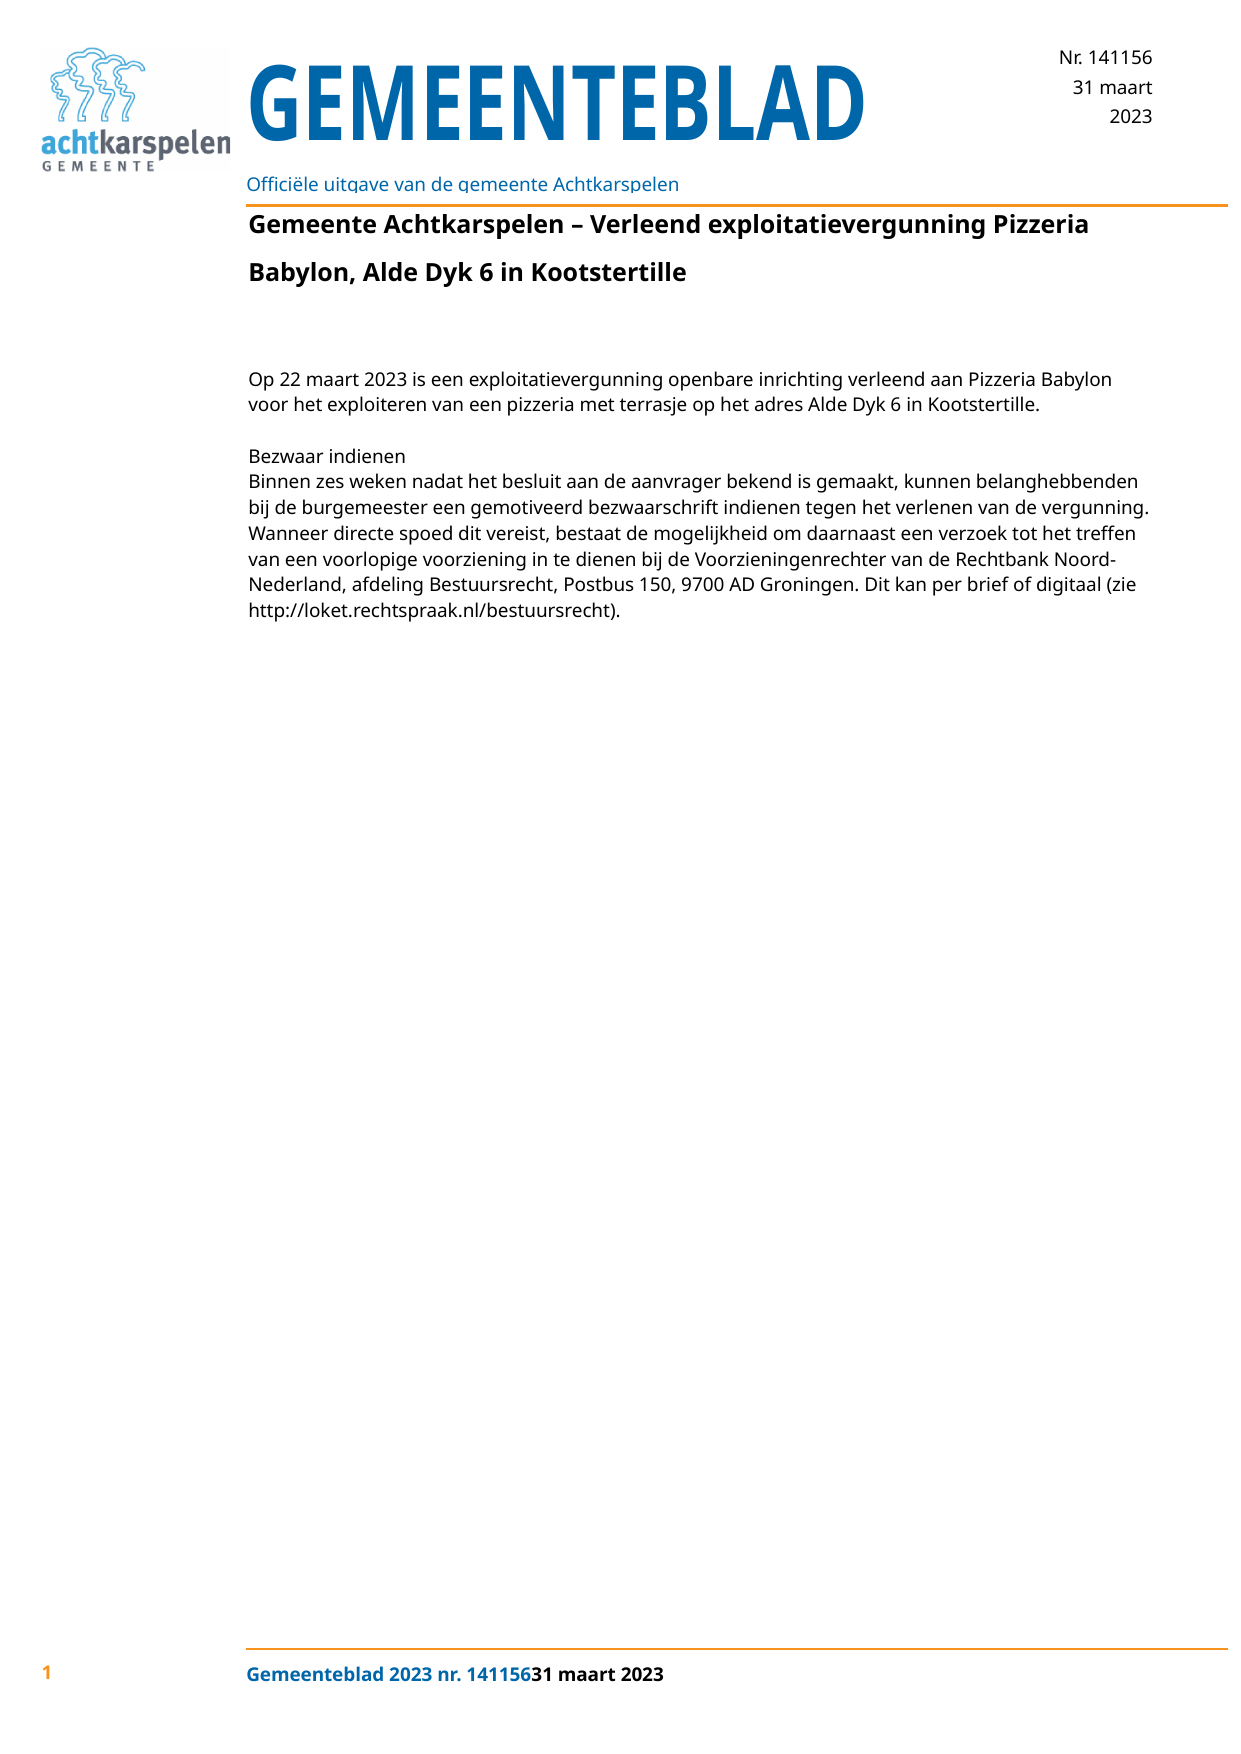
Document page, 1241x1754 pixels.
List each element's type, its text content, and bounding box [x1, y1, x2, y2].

picture [41, 47, 231, 172]
text Op 22 maart 2023 is een exploitatievergunning openbare inrichting verleend aan Pizzeria Babylon voor het exploiteren van een pizzeria met terrasje op het adres Alde Dyk 6 in Kootstertille. [248, 366, 1152, 417]
text Gemeente Achtkarspelen – Verleend exploitatievergunning Pizzeria Babylon, Alde Dyk 6 in Kootstertille [248, 207, 1152, 288]
text Bezwaar indienen [248, 443, 1152, 469]
text Binnen zes weken nadat het besluit aan de aanvrager bekend is gemaakt, kunnen belanghebbenden bij de burgemeester een gemotiveerd bezwaarschrift indienen tegen het verlenen van de vergunning. Wanneer directe spoed dit vereist, bestaat de mogelijkheid om daarnaast een verzoek tot het treffen van een voorlopige voorziening in te dienen bij de Voorzieningenrechter van de Rechtbank Noord-Nederland, afdeling Bestuursrecht, Postbus 150, 9700 AD Groningen. Dit kan per brief of digitaal (zie http://loket.rechtspraak.nl/bestuursrecht). [248, 469, 1152, 623]
